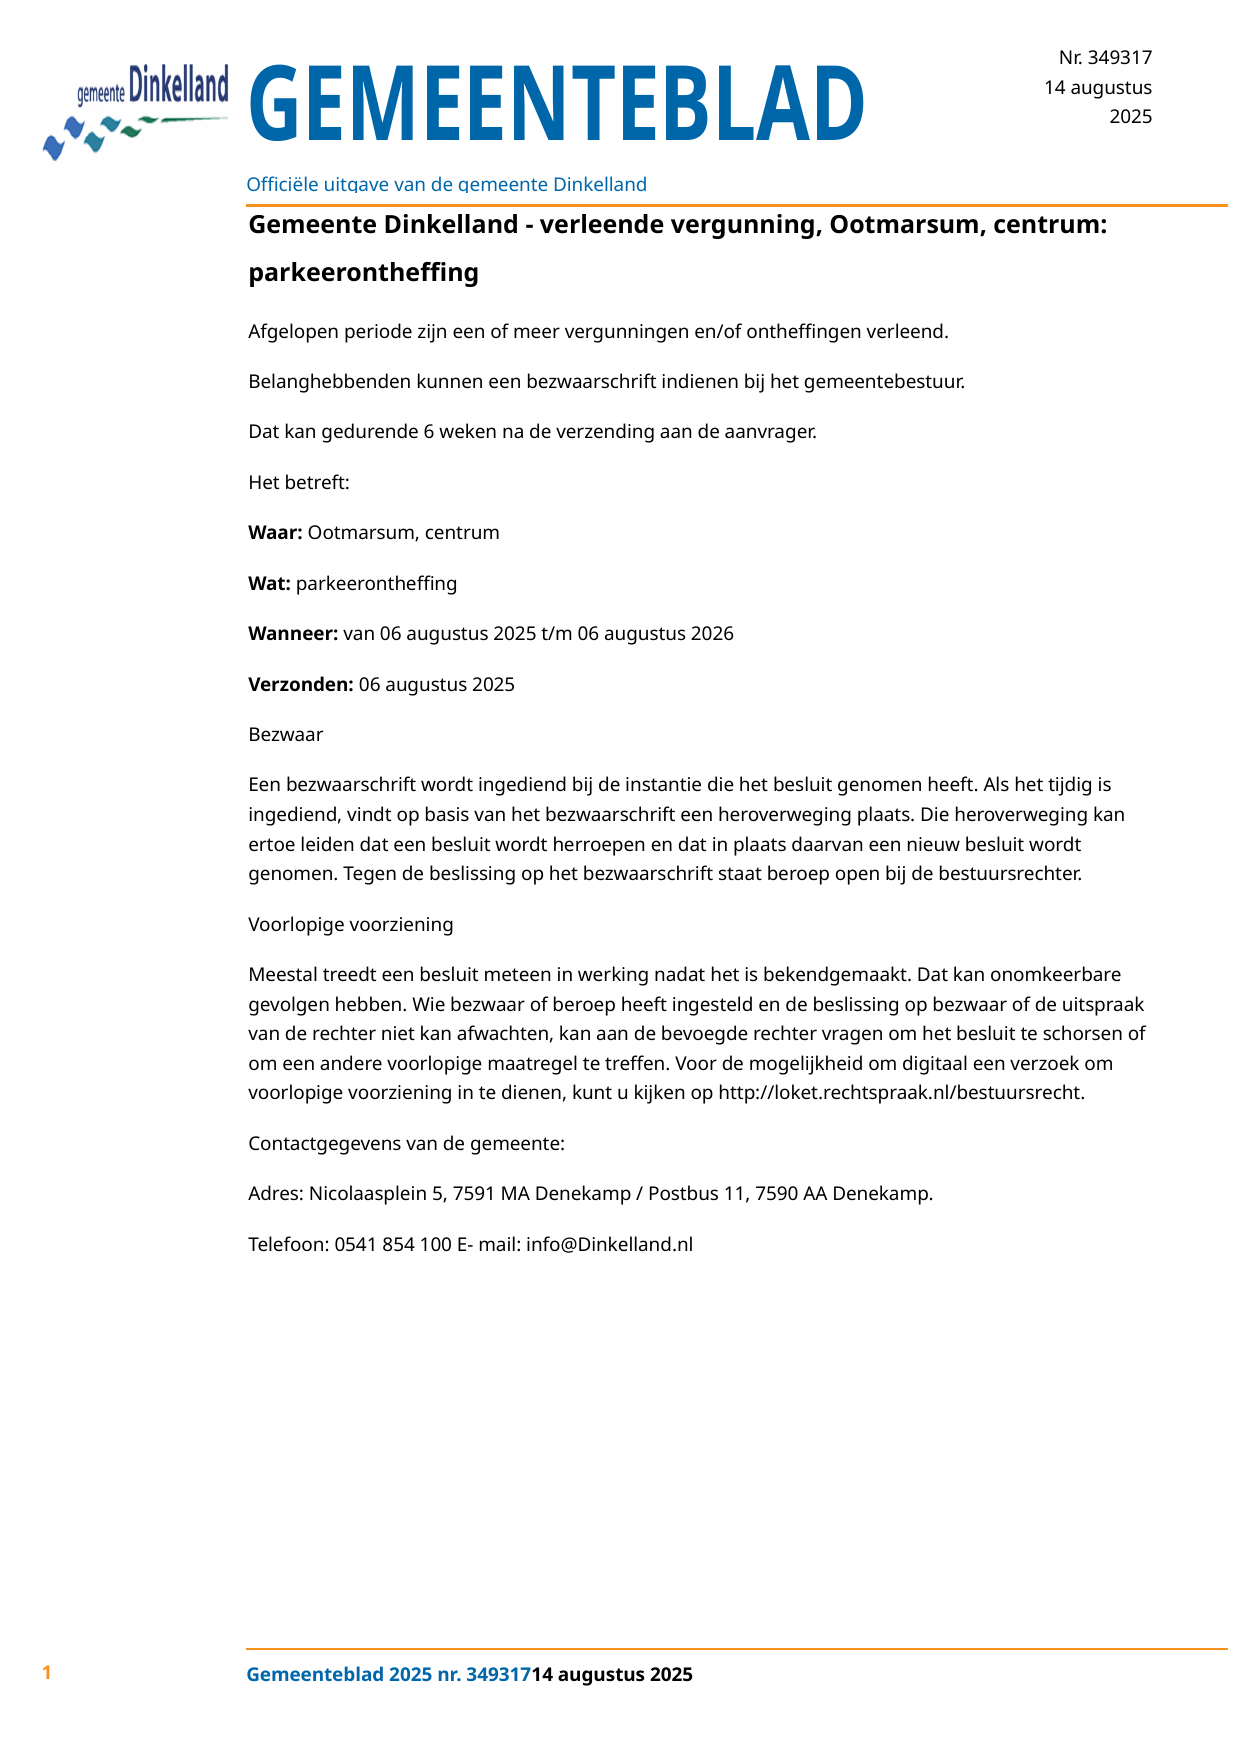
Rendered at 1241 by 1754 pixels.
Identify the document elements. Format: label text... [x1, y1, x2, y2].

text Een bezwaarschrift wordt ingediend bij de instantie die het besluit genomen heeft. Als het tijdig is ingediend, vindt op basis van het bezwaarschrift een heroverweging plaats. Die heroverweging kan ertoe leiden dat een besluit wordt herroepen en dat in plaats daarvan een nieuw besluit wordt genomen. Tegen de beslissing op het bezwaarschrift staat beroep open bij de bestuursrechter. [248, 772, 1152, 886]
text Gemeente Dinkelland - verleende vergunning, Ootmarsum, centrum: parkeerontheffing [248, 207, 1152, 288]
text Waar: Ootmarsum, centrum [248, 519, 1152, 545]
text Contactgegevens van de gemeente: [248, 1130, 1152, 1156]
text Adres: Nicolaasplein 5, 7591 MA Denekamp / Postbus 11, 7590 AA Denekamp. [248, 1180, 1152, 1206]
text Telefoon: 0541 854 100 E- mail: info@Dinkelland.nl [248, 1231, 1152, 1257]
text Afgelopen periode zijn een of meer vergunningen en/of ontheffingen verleend. [248, 318, 1152, 344]
picture [41, 47, 231, 172]
text Meestal treedt een besluit meteen in werking nadat het is bekendgemaakt. Dat kan onomkeerbare gevolgen hebben. Wie bezwaar of beroep heeft ingesteld en de beslissing op bezwaar of de uitspraak van de rechter niet kan afwachten, kan aan de bevoegde rechter vragen om het besluit te schorsen of om een andere voorlopige maatregel te treffen. Voor de mogelijkheid om digitaal een verzoek om voorlopige voorziening in te dienen, kunt u kijken op http://loket.rechtspraak.nl/bestuursrecht. [248, 961, 1152, 1105]
text Bezwaar [248, 721, 1152, 747]
text Belanghebbenden kunnen een bezwaarschrift indienen bij het gemeentebestuur. [248, 368, 1152, 394]
text Voorlopige voorziening [248, 911, 1152, 937]
text Verzonden: 06 augustus 2025 [248, 671, 1152, 697]
text Het betreft: [248, 469, 1152, 495]
text Dat kan gedurende 6 weken na de verzending aan de aanvrager. [248, 419, 1152, 444]
text Wat: parkeerontheffing [248, 570, 1152, 596]
text Wanneer: van 06 augustus 2025 t/m 06 augustus 2026 [248, 620, 1152, 646]
